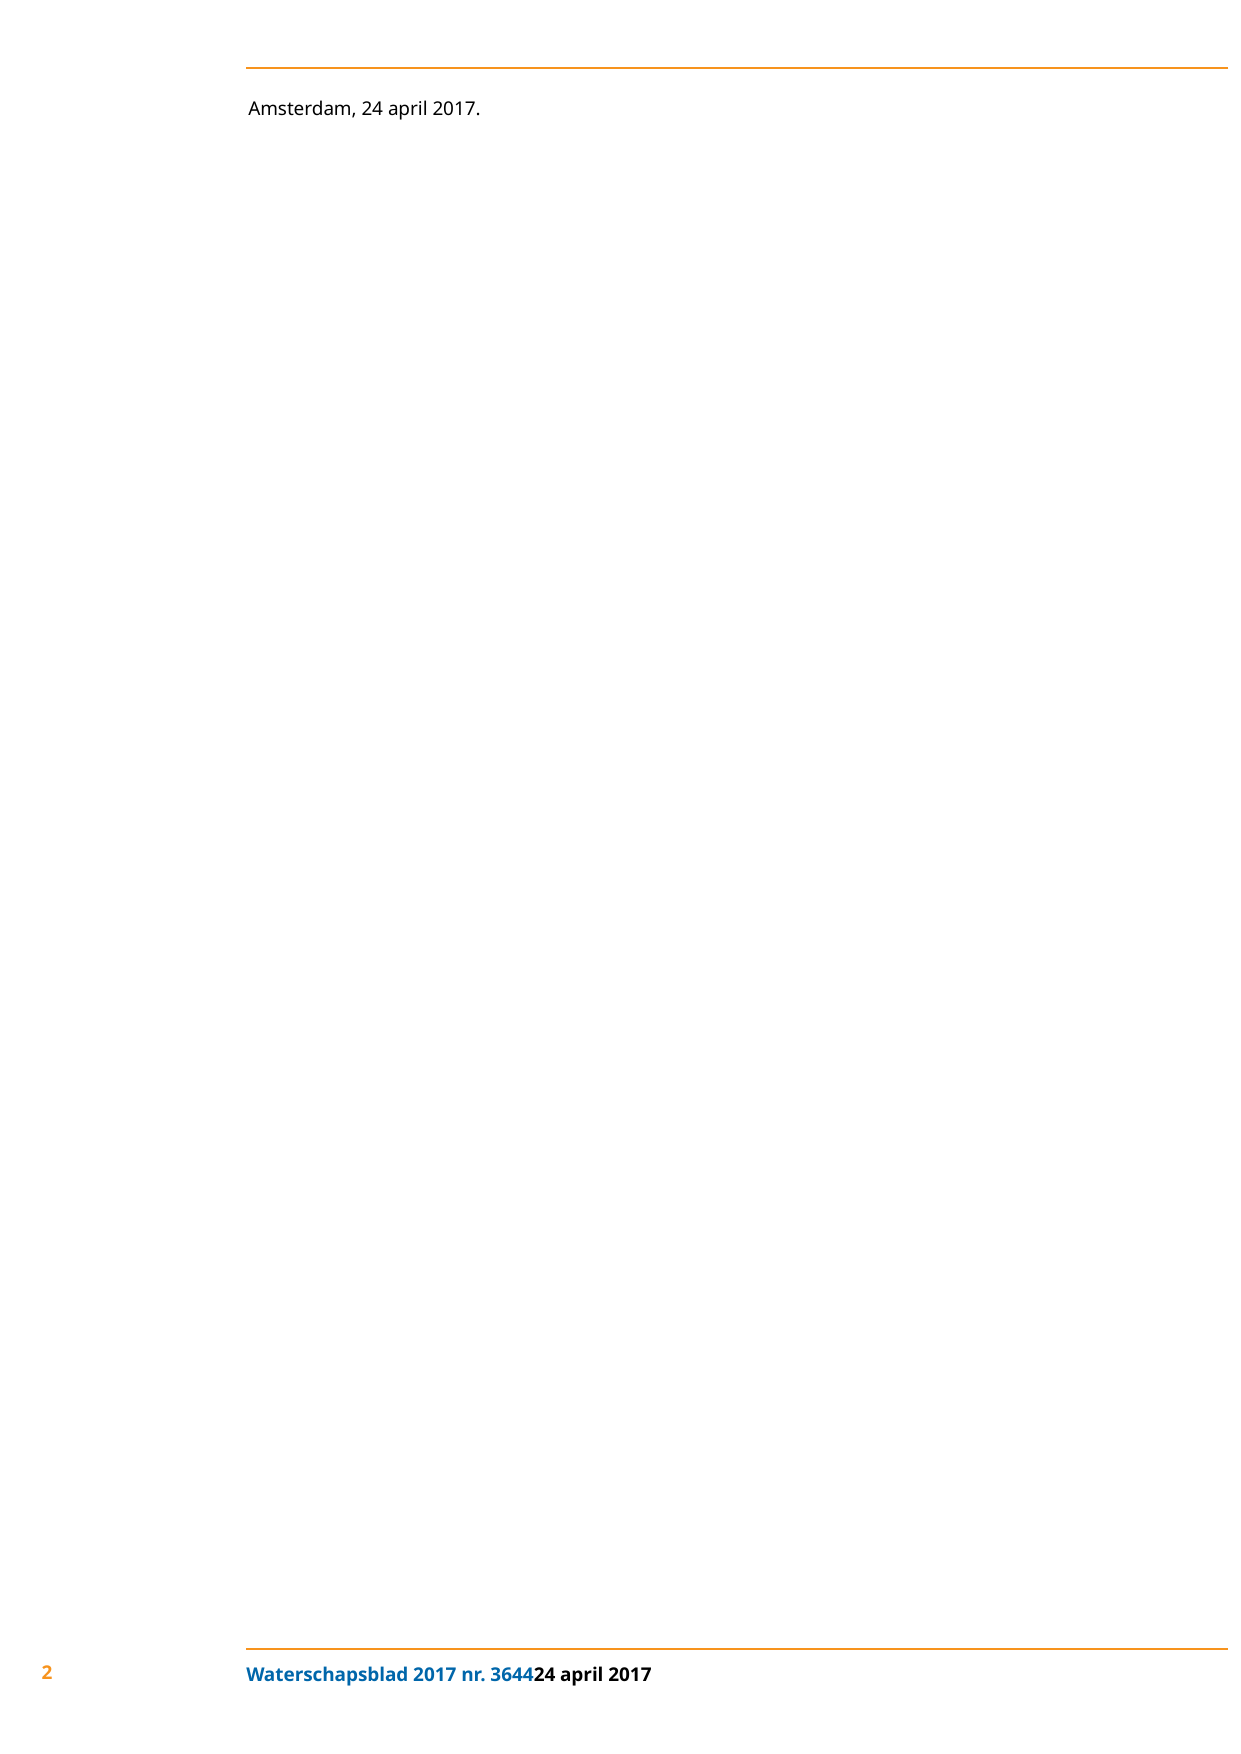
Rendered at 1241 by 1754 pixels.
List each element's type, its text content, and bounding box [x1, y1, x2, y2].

text Amsterdam, 24 april 2017. [248, 95, 1152, 121]
picture [41, 47, 231, 172]
